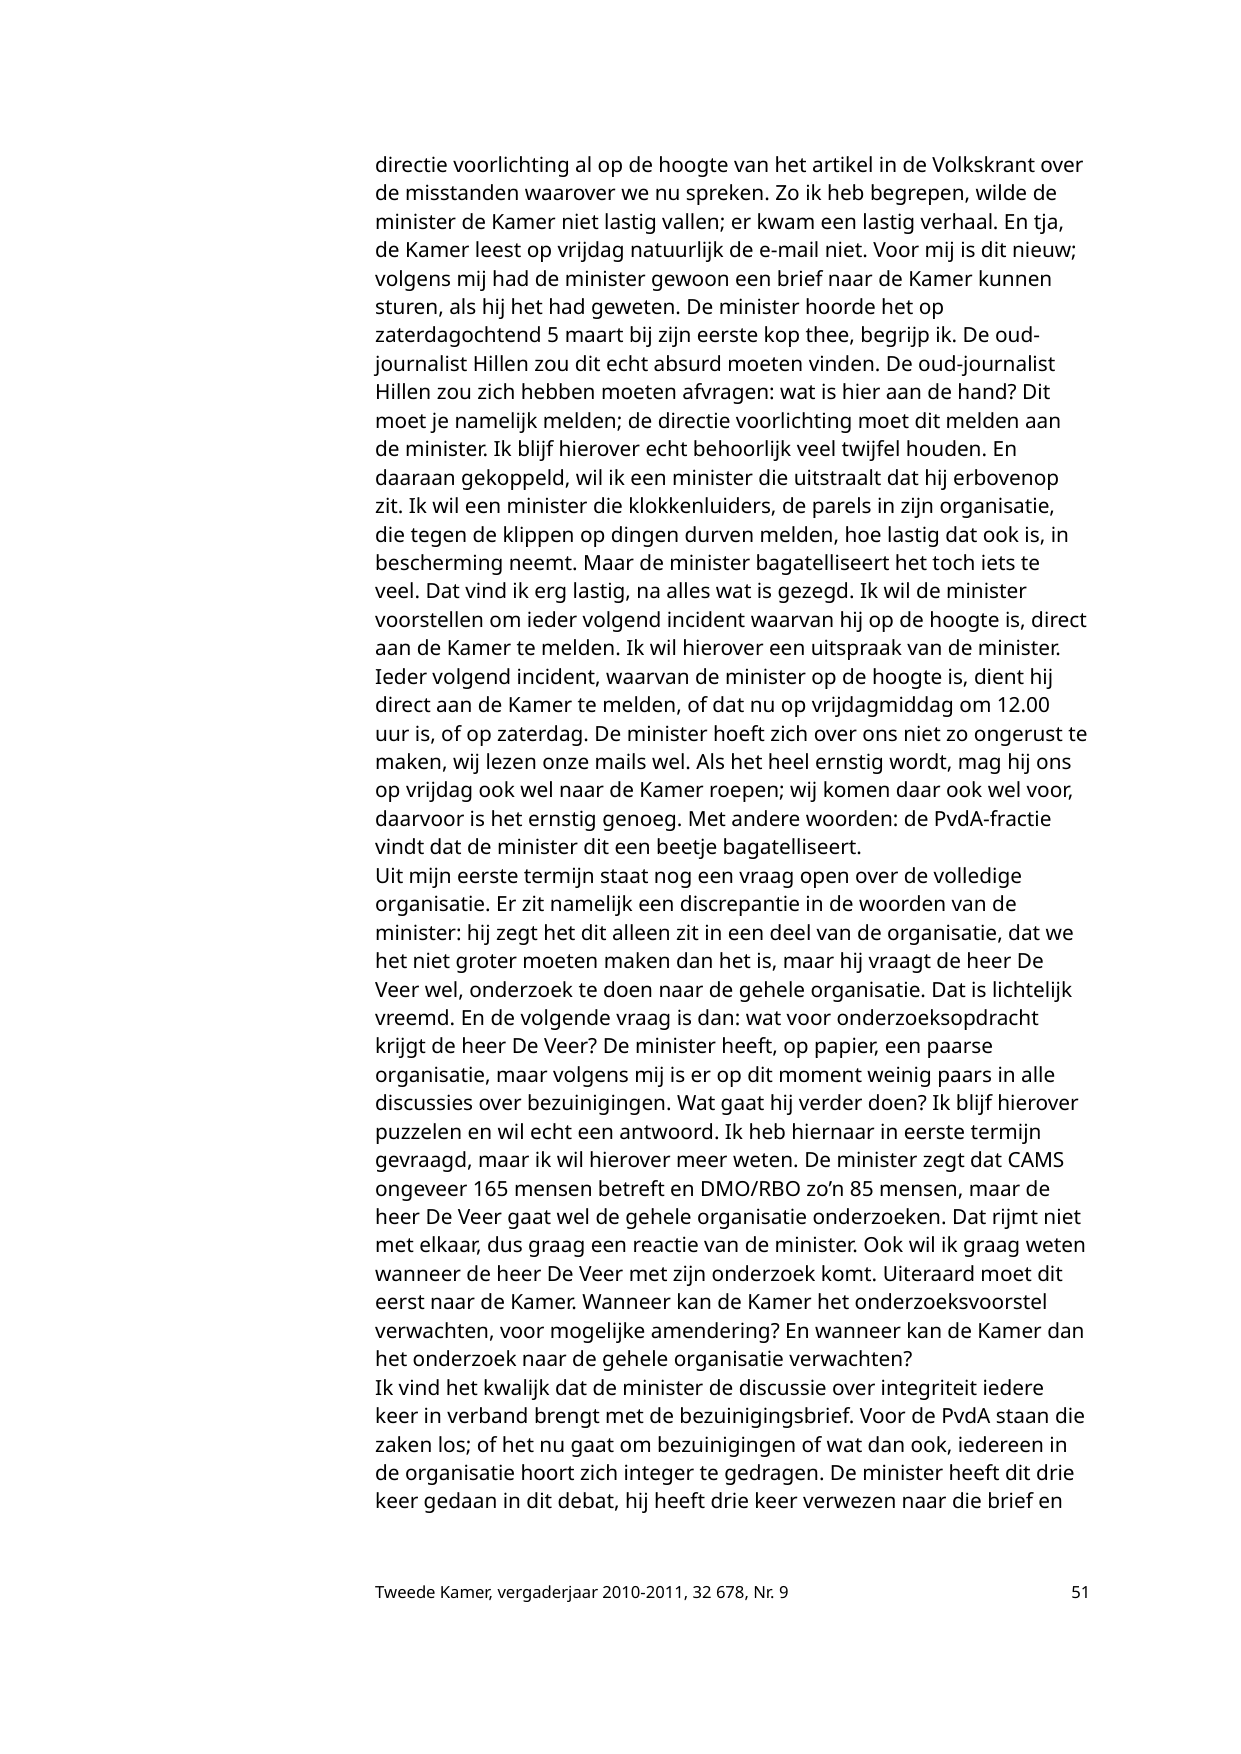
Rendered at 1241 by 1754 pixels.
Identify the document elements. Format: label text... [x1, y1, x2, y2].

text Uit mijn eerste termijn staat nog een vraag open over de volledige organisatie. Er zit namelijk een discrepantie in de woorden van de minister: hij zegt het dit alleen zit in een deel van de organisatie, dat we het niet groter moeten maken dan het is, maar hij vraagt de heer De Veer wel, onderzoek te doen naar de gehele organisatie. Dat is lichtelijk vreemd. En de volgende vraag is dan: wat voor onderzoeksopdracht krijgt de heer De Veer? De minister heeft, op papier, een paarse organisatie, maar volgens mij is er op dit moment weinig paars in alle discussies over bezuinigingen. Wat gaat hij verder doen? Ik blijf hierover puzzelen en wil echt een antwoord. Ik heb hiernaar in eerste termijn gevraagd, maar ik wil hierover meer weten. De minister zegt dat CAMS ongeveer 165 mensen betreft en DMO/RBO zo’n 85 mensen, maar de heer De Veer gaat wel de gehele organisatie onderzoeken. Dat rijmt niet met elkaar, dus graag een reactie van de minister. Ook wil ik graag weten wanneer de heer De Veer met zijn onderzoek komt. Uiteraard moet dit eerst naar de Kamer. Wanneer kan de Kamer het onderzoeksvoorstel verwachten, voor mogelijke amendering? En wanneer kan de Kamer dan het onderzoek naar de gehele organisatie verwachten? [375, 861, 1090, 1373]
text directie voorlichting al op de hoogte van het artikel in de Volkskrant over de misstanden waarover we nu spreken. Zo ik heb begrepen, wilde de minister de Kamer niet lastig vallen; er kwam een lastig verhaal. En tja, de Kamer leest op vrijdag natuurlijk de e-mail niet. Voor mij is dit nieuw; volgens mij had de minister gewoon een brief naar de Kamer kunnen sturen, als hij het had geweten. De minister hoorde het op zaterdagochtend 5 maart bij zijn eerste kop thee, begrijp ik. De oud-journalist Hillen zou dit echt absurd moeten vinden. De oud-journalist Hillen zou zich hebben moeten afvragen: wat is hier aan de hand? Dit moet je namelijk melden; de directie voorlichting moet dit melden aan de minister. Ik blijf hierover echt behoorlijk veel twijfel houden. En daaraan gekoppeld, wil ik een minister die uitstraalt dat hij erbovenop zit. Ik wil een minister die klokkenluiders, de parels in zijn organisatie, die tegen de klippen op dingen durven melden, hoe lastig dat ook is, in bescherming neemt. Maar de minister bagatelliseert het toch iets te veel. Dat vind ik erg lastig, na alles wat is gezegd. Ik wil de minister voorstellen om ieder volgend incident waarvan hij op de hoogte is, direct aan de Kamer te melden. Ik wil hierover een uitspraak van de minister. Ieder volgend incident, waarvan de minister op de hoogte is, dient hij direct aan de Kamer te melden, of dat nu op vrijdagmiddag om 12.00 uur is, of op zaterdag. De minister hoeft zich over ons niet zo ongerust te maken, wij lezen onze mails wel. Als het heel ernstig wordt, mag hij ons op vrijdag ook wel naar de Kamer roepen; wij komen daar ook wel voor, daarvoor is het ernstig genoeg. Met andere woorden: de PvdA-fractie vindt dat de minister dit een beetje bagatelliseert. [375, 150, 1090, 861]
text Ik vind het kwalijk dat de minister de discussie over integriteit iedere keer in verband brengt met de bezuinigingsbrief. Voor de PvdA staan die zaken los; of het nu gaat om bezuinigingen of wat dan ook, iedereen in de organisatie hoort zich integer te gedragen. De minister heeft dit drie keer gedaan in dit debat, hij heeft drie keer verwezen naar die brief en [375, 1373, 1090, 1515]
